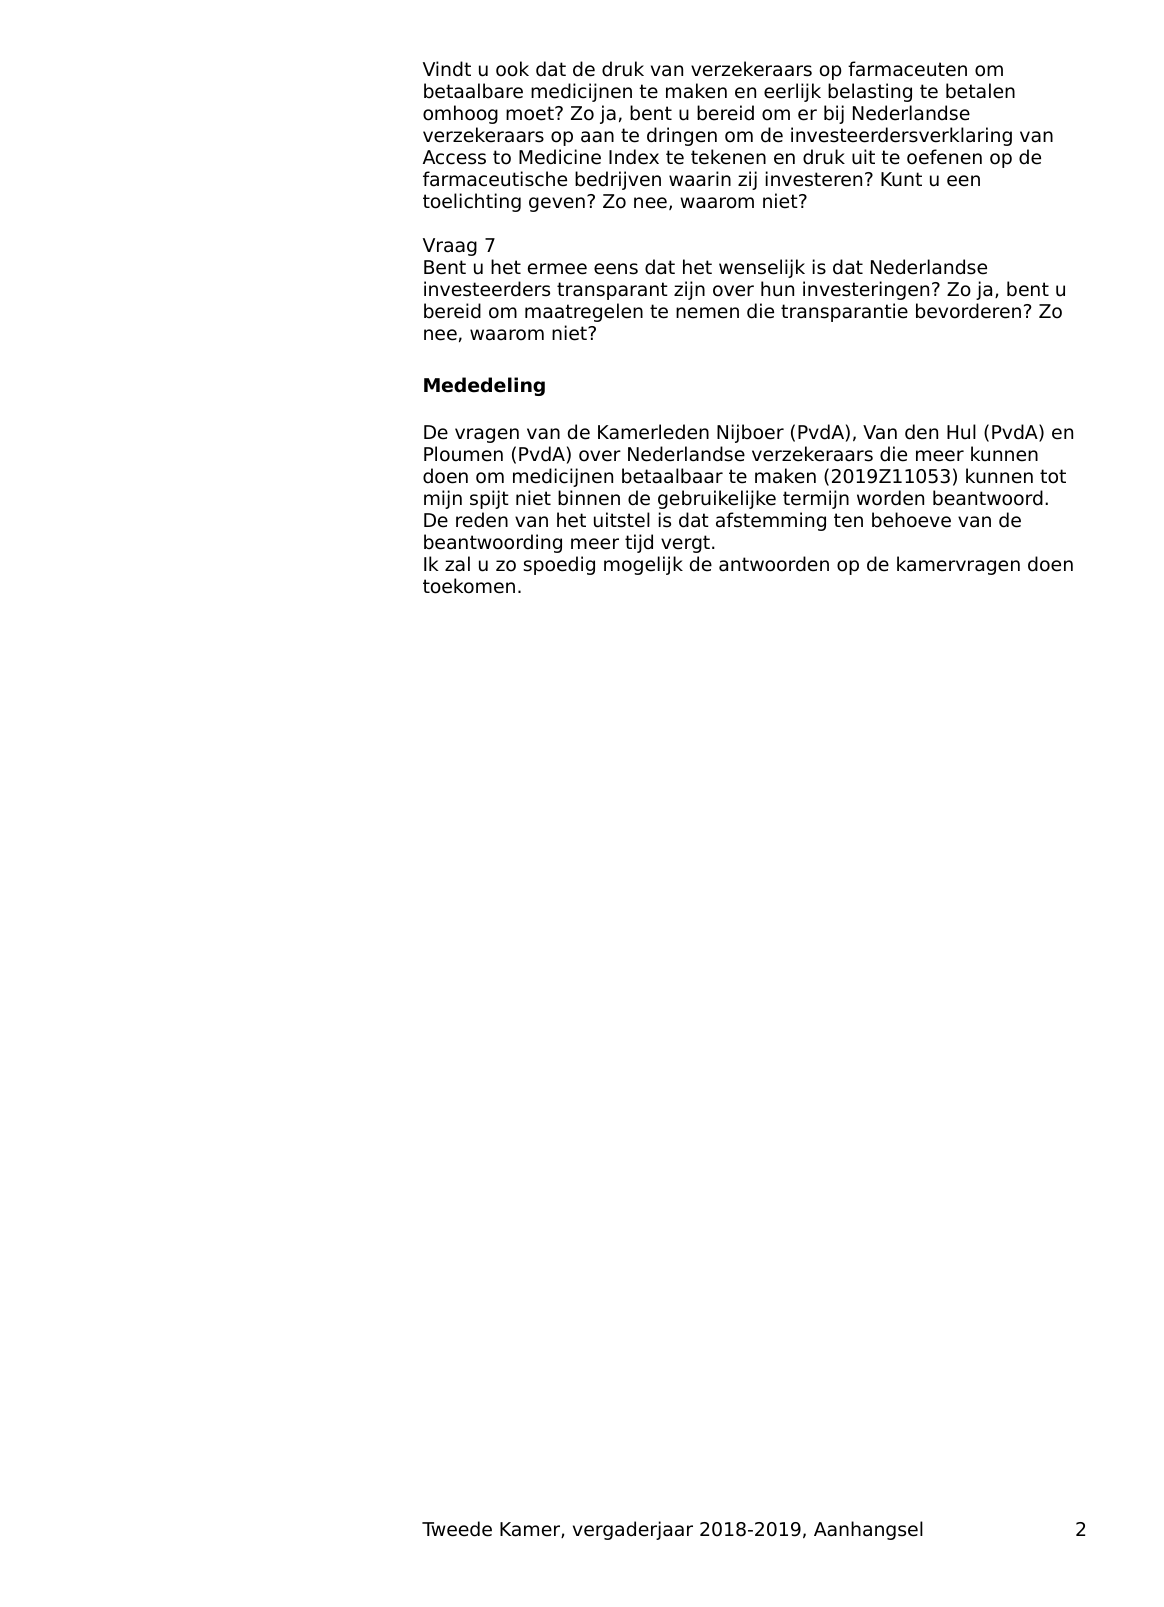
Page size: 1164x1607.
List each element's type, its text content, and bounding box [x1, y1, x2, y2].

text Vraag 7 [422, 235, 1087, 257]
subtitle Mededeling [422, 375, 1087, 397]
text Bent u het ermee eens dat het wenselijk is dat Nederlandse investeerders transparant zijn over hun investeringen? Zo ja, bent u bereid om maatregelen te nemen die transparantie bevorderen? Zo nee, waarom niet? [422, 257, 1087, 345]
text Ik zal u zo spoedig mogelijk de antwoorden op de kamervragen doen toekomen. [422, 554, 1087, 598]
text De vragen van de Kamerleden Nijboer (PvdA), Van den Hul (PvdA) en Ploumen (PvdA) over Nederlandse verzekeraars die meer kunnen doen om medicijnen betaalbaar te maken (2019Z11053) kunnen tot mijn spijt niet binnen de gebruikelijke termijn worden beantwoord. [422, 422, 1087, 510]
text De reden van het uitstel is dat afstemming ten behoeve van de beantwoording meer tijd vergt. [422, 510, 1087, 554]
text Vindt u ook dat de druk van verzekeraars op farmaceuten om betaalbare medicijnen te maken en eerlijk belasting te betalen omhoog moet? Zo ja, bent u bereid om er bij Nederlandse verzekeraars op aan te dringen om de investeerdersverklaring van Access to Medicine Index te tekenen en druk uit te oefenen op de farmaceutische bedrijven waarin zij investeren? Kunt u een toelichting geven? Zo nee, waarom niet? [422, 59, 1087, 213]
